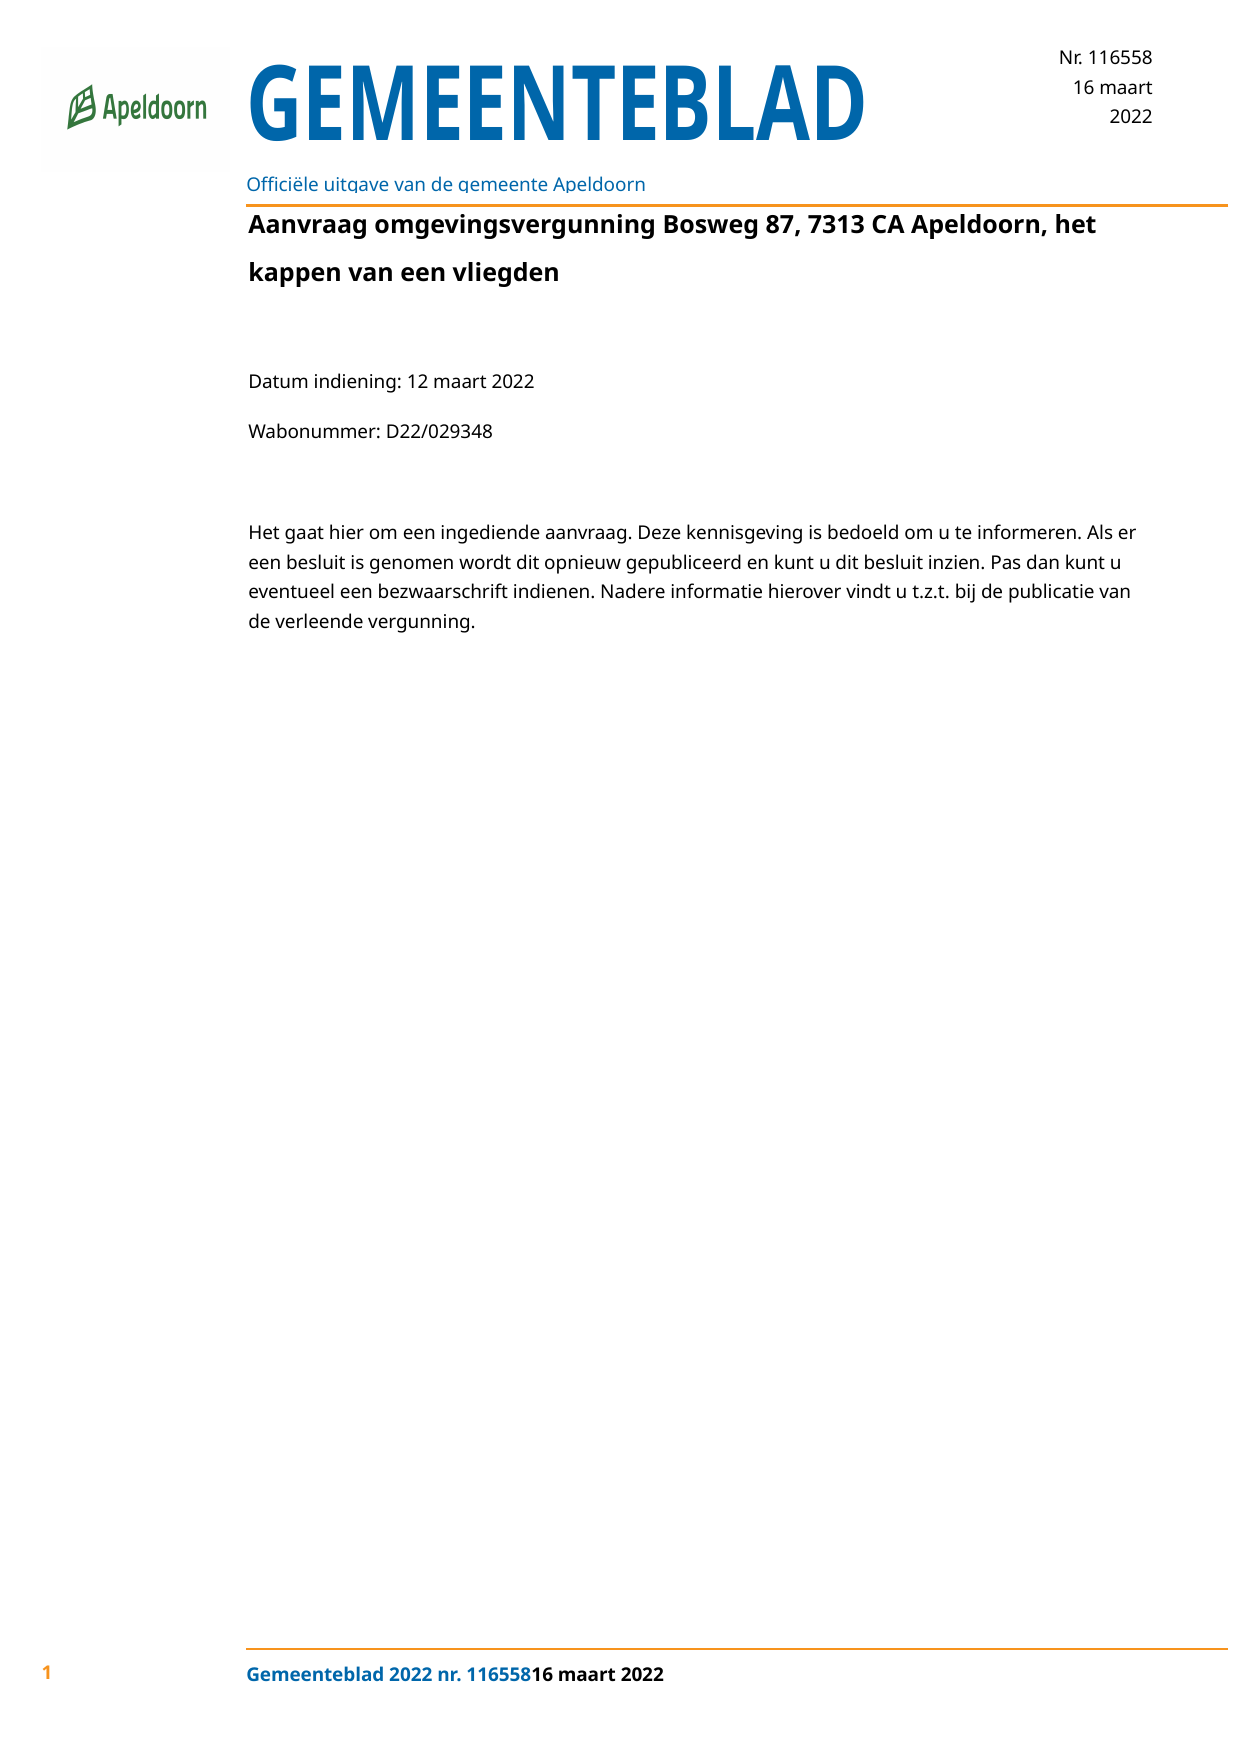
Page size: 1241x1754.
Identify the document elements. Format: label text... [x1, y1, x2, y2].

picture [41, 47, 231, 172]
text Wabonummer: D22/029348 [248, 419, 1152, 444]
text Het gaat hier om een ingediende aanvraag. Deze kennisgeving is bedoeld om u te informeren. Als er een besluit is genomen wordt dit opnieuw gepubliceerd en kunt u dit besluit inzien. Pas dan kunt u eventueel een bezwaarschrift indienen. Nadere informatie hierover vindt u t.z.t. bij de publicatie van de verleende vergunning. [248, 519, 1152, 634]
text Aanvraag omgevingsvergunning Bosweg 87, 7313 CA Apeldoorn, het kappen van een vliegden [248, 207, 1152, 288]
text Datum indiening: 12 maart 2022 [248, 368, 1152, 394]
